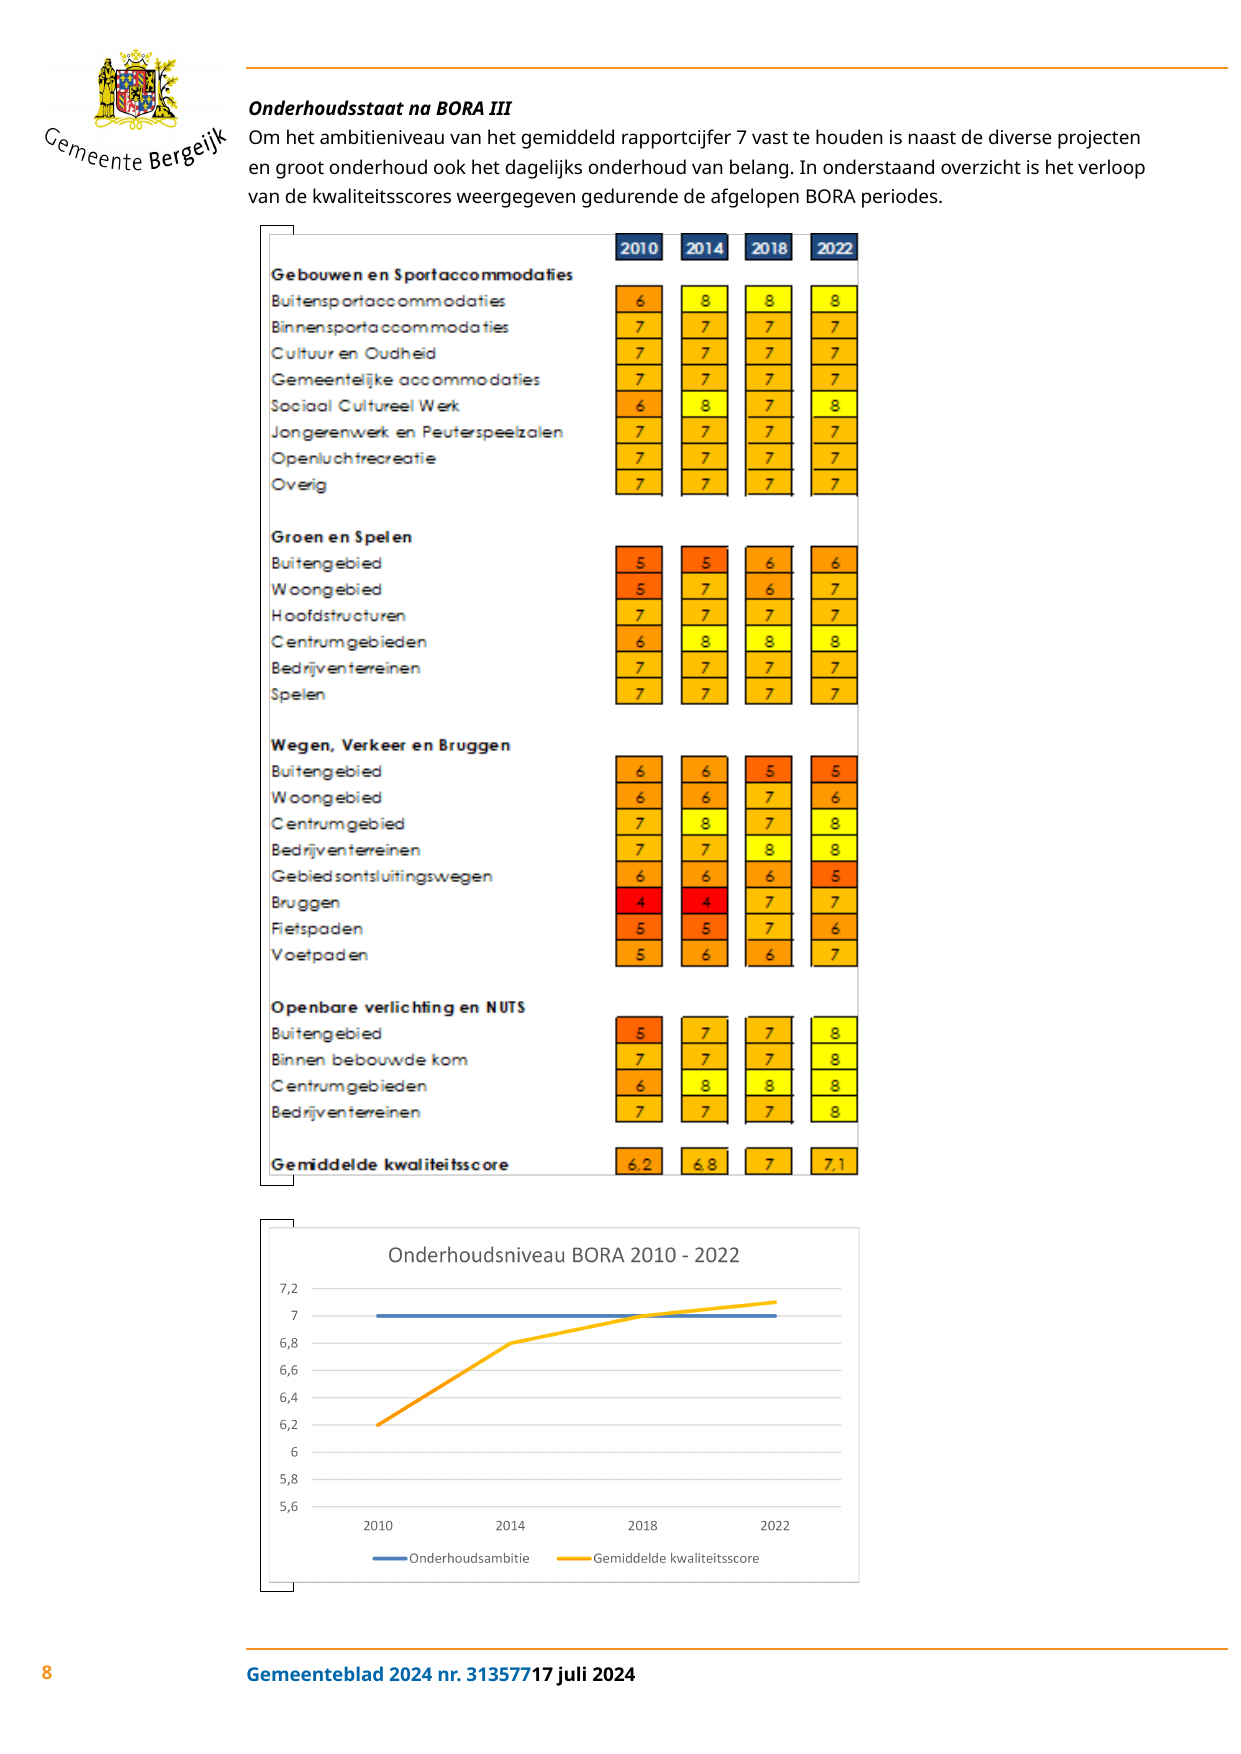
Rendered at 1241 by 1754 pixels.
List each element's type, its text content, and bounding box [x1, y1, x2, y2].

text Onderhoudsstaat na BORA III [248, 95, 1152, 121]
text Om het ambitieniveau van het gemiddeld rapportcijfer 7 vast te houden is naast de diverse projecten en groot onderhoud ook het dagelijks onderhoud van belang. In onderstaand overzicht is het verloop van de kwaliteitsscores weergegeven gedurende de afgelopen BORA periodes. [248, 124, 1152, 209]
picture [268, 233, 860, 1177]
picture [268, 1227, 860, 1583]
picture [41, 47, 231, 172]
